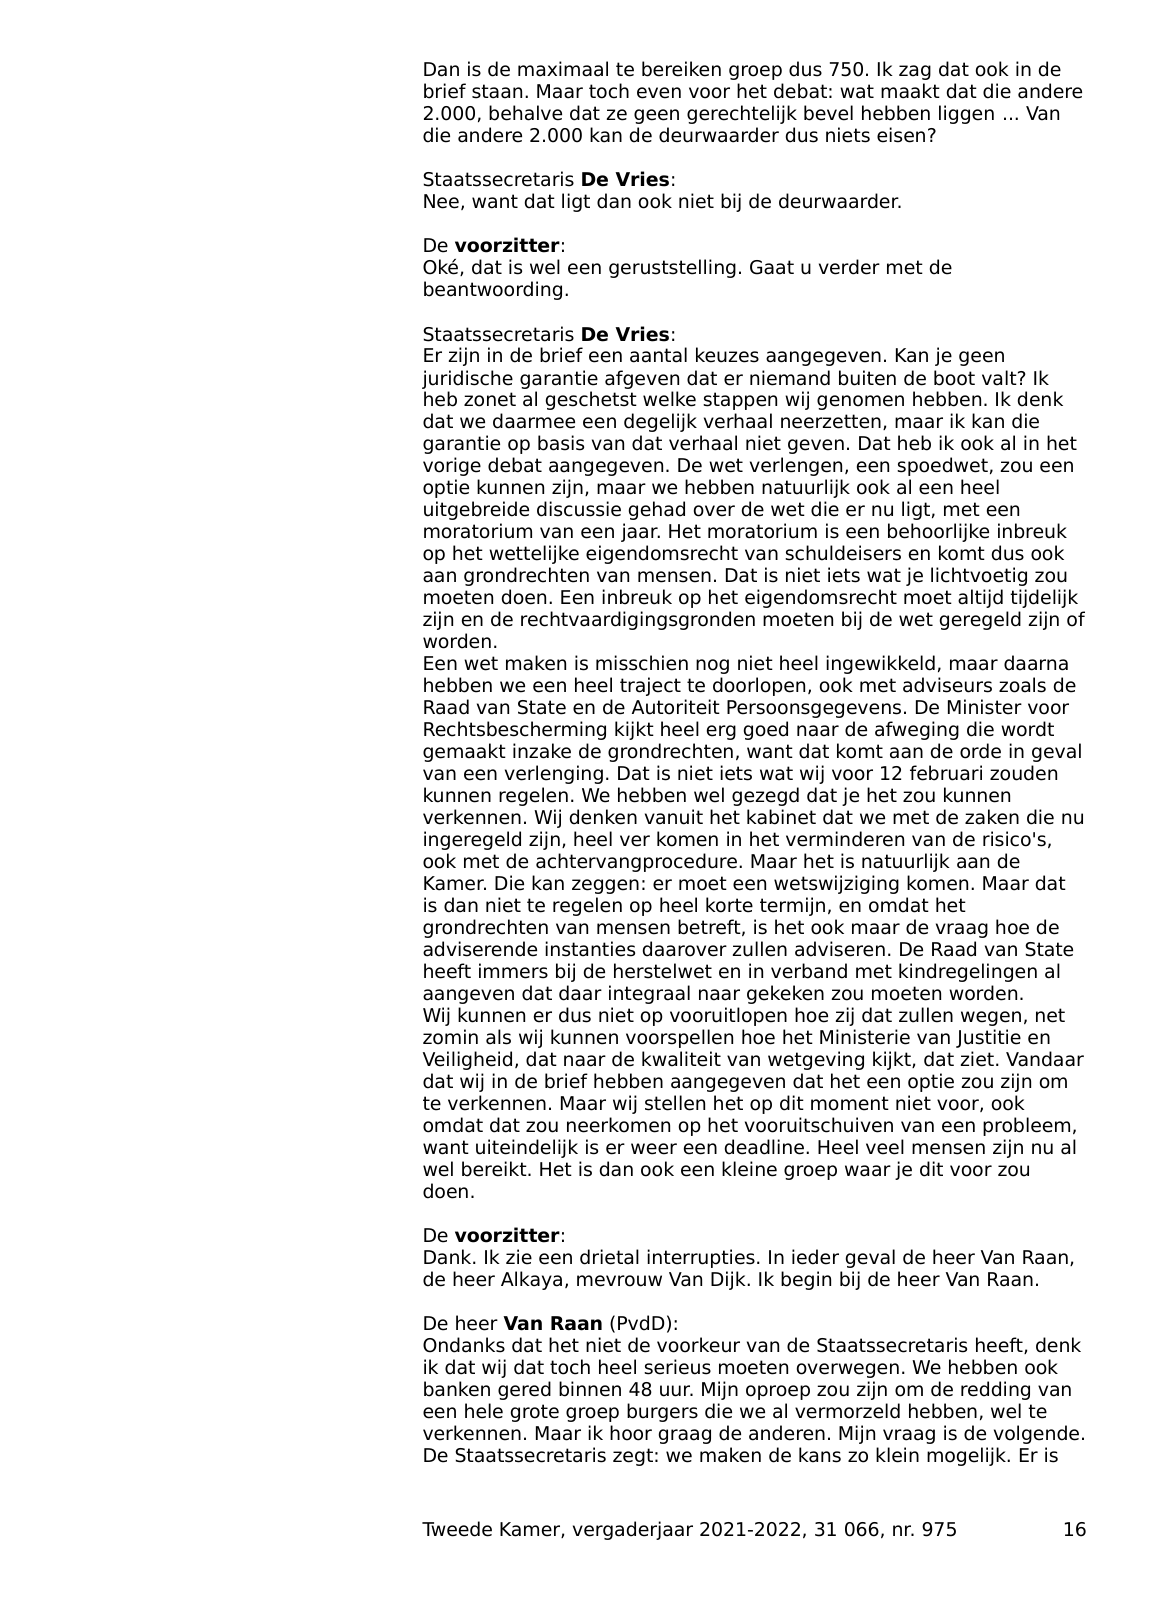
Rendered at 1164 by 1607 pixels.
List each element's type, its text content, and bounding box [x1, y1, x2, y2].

text Nee, want dat ligt dan ook niet bij de deurwaarder. [422, 191, 1087, 213]
text De heer Van Raan (PvdD): [422, 1313, 1087, 1335]
text De voorzitter: [422, 1225, 1087, 1247]
text Staatssecretaris De Vries: [422, 323, 1087, 345]
text Dan is de maximaal te bereiken groep dus 750. Ik zag dat ook in de brief staan. Maar toch even voor het debat: wat maakt dat die andere 2.000, behalve dat ze geen gerechtelijk bevel hebben liggen ... Van die andere 2.000 kan de deurwaarder dus niets eisen? [422, 59, 1087, 147]
text Een wet maken is misschien nog niet heel ingewikkeld, maar daarna hebben we een heel traject te doorlopen, ook met adviseurs zoals de Raad van State en de Autoriteit Persoonsgegevens. De Minister voor Rechtsbescherming kijkt heel erg goed naar de afweging die wordt gemaakt inzake de grondrechten, want dat komt aan de orde in geval van een verlenging. Dat is niet iets wat wij voor 12 februari zouden kunnen regelen. We hebben wel gezegd dat je het zou kunnen verkennen. Wij denken vanuit het kabinet dat we met de zaken die nu ingeregeld zijn, heel ver komen in het verminderen van de risico's, ook met de achtervangprocedure. Maar het is natuurlijk aan de Kamer. Die kan zeggen: er moet een wetswijziging komen. Maar dat is dan niet te regelen op heel korte termijn, en omdat het grondrechten van mensen betreft, is het ook maar de vraag hoe de adviserende instanties daarover zullen adviseren. De Raad van State heeft immers bij de herstelwet en in verband met kindregelingen al aangeven dat daar integraal naar gekeken zou moeten worden. [422, 653, 1087, 1005]
text Er zijn in de brief een aantal keuzes aangegeven. Kan je geen juridische garantie afgeven dat er niemand buiten de boot valt? Ik heb zonet al geschetst welke stappen wij genomen hebben. Ik denk dat we daarmee een degelijk verhaal neerzetten, maar ik kan die garantie op basis van dat verhaal niet geven. Dat heb ik ook al in het vorige debat aangegeven. De wet verlengen, een spoedwet, zou een optie kunnen zijn, maar we hebben natuurlijk ook al een heel uitgebreide discussie gehad over de wet die er nu ligt, met een moratorium van een jaar. Het moratorium is een behoorlijke inbreuk op het wettelijke eigendomsrecht van schuldeisers en komt dus ook aan grondrechten van mensen. Dat is niet iets wat je lichtvoetig zou moeten doen. Een inbreuk op het eigendomsrecht moet altijd tijdelijk zijn en de rechtvaardigingsgronden moeten bij de wet geregeld zijn of worden. [422, 345, 1087, 653]
text Dank. Ik zie een drietal interrupties. In ieder geval de heer Van Raan, de heer Alkaya, mevrouw Van Dijk. Ik begin bij de heer Van Raan. [422, 1247, 1087, 1291]
text Oké, dat is wel een geruststelling. Gaat u verder met de beantwoording. [422, 257, 1087, 301]
text De voorzitter: [422, 235, 1087, 257]
text Ondanks dat het niet de voorkeur van de Staatssecretaris heeft, denk ik dat wij dat toch heel serieus moeten overwegen. We hebben ook banken gered binnen 48 uur. Mijn oproep zou zijn om de redding van een hele grote groep burgers die we al vermorzeld hebben, wel te verkennen. Maar ik hoor graag de anderen. Mijn vraag is de volgende. De Staatssecretaris zegt: we maken de kans zo klein mogelijk. Er is [422, 1335, 1087, 1467]
text Wij kunnen er dus niet op vooruitlopen hoe zij dat zullen wegen, net zomin als wij kunnen voorspellen hoe het Ministerie van Justitie en Veiligheid, dat naar de kwaliteit van wetgeving kijkt, dat ziet. Vandaar dat wij in de brief hebben aangegeven dat het een optie zou zijn om te verkennen. Maar wij stellen het op dit moment niet voor, ook omdat dat zou neerkomen op het vooruitschuiven van een probleem, want uiteindelijk is er weer een deadline. Heel veel mensen zijn nu al wel bereikt. Het is dan ook een kleine groep waar je dit voor zou doen. [422, 1005, 1087, 1203]
text Staatssecretaris De Vries: [422, 169, 1087, 191]
